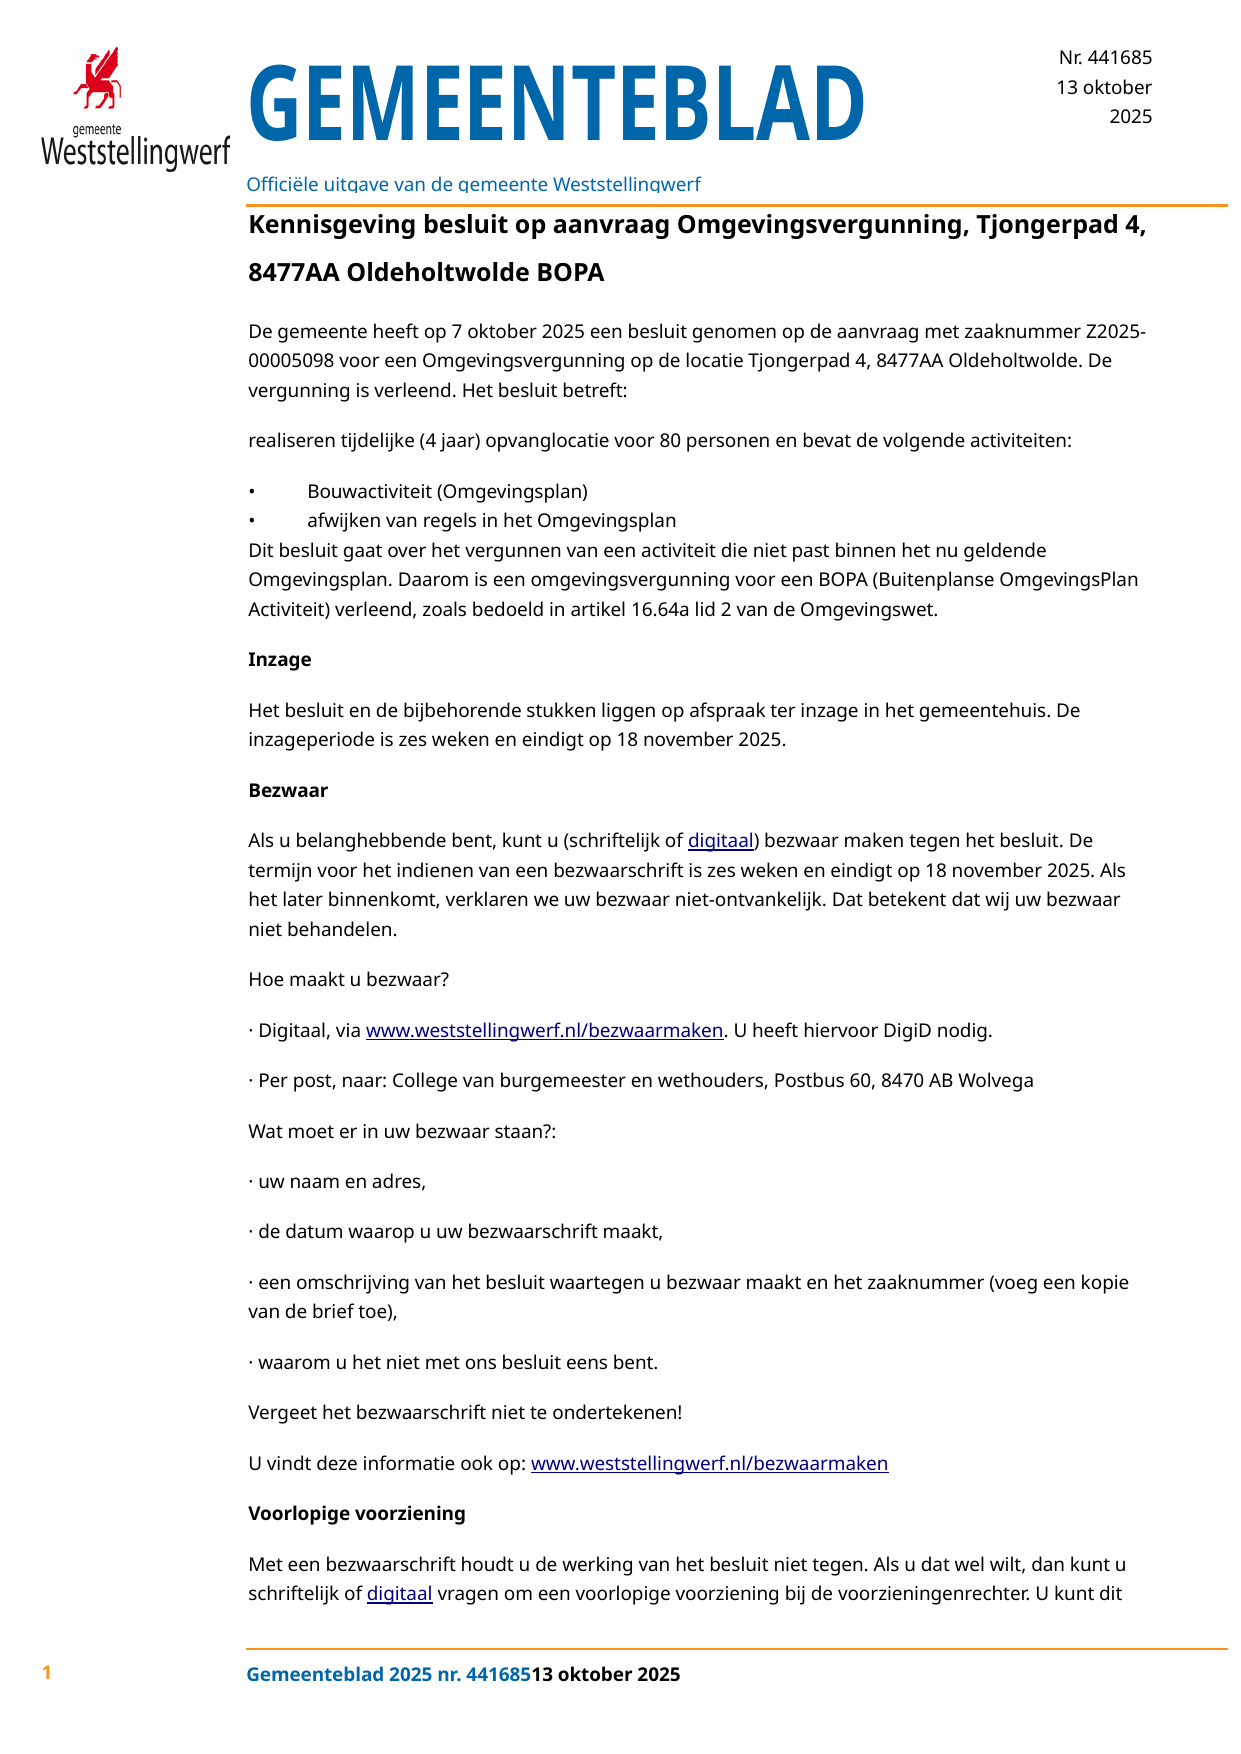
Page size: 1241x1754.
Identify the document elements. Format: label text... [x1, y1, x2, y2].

text Hoe maakt u bezwaar? [248, 967, 1152, 992]
text · uw naam en adres, [248, 1168, 1152, 1194]
text U vindt deze informatie ook op: www.weststellingwerf.nl/bezwaarmaken [248, 1450, 1152, 1476]
text Het besluit en de bijbehorende stukken liggen op afspraak ter inzage in het gemeentehuis. De inzageperiode is zes weken en eindigt op 18 november 2025. [248, 697, 1152, 752]
text De gemeente heeft op 7 oktober 2025 een besluit genomen op de aanvraag met zaaknummer Z2025-00005098 voor een Omgevingsvergunning op de locatie Tjongerpad 4, 8477AA Oldeholtwolde. De vergunning is verleend. Het besluit betreft: [248, 318, 1152, 403]
text · Per post, naar: College van burgemeester en wethouders, Postbus 60, 8470 AB Wolvega [248, 1067, 1152, 1093]
text Voorlopige voorziening [248, 1500, 1152, 1526]
text · de datum waarop u uw bezwaarschrift maakt, [248, 1219, 1152, 1244]
text Met een bezwaarschrift houdt u de werking van het besluit niet tegen. Als u dat wel wilt, dan kunt u schriftelijk of digitaal vragen om een voorlopige voorziening bij de voorzieningenrechter. U kunt dit [248, 1551, 1152, 1606]
text · Digitaal, via www.weststellingwerf.nl/bezwaarmaken. U heeft hiervoor DigiD nodig. [248, 1017, 1152, 1043]
text · een omschrijving van het besluit waartegen u bezwaar maakt en het zaaknummer (voeg een kopie van de brief toe), [248, 1269, 1152, 1324]
text Wat moet er in uw bezwaar staan?: [248, 1118, 1152, 1144]
list afwijken van regels in het Omgevingsplan [248, 507, 1152, 533]
text realiseren tijdelijke (4 jaar) opvanglocatie voor 80 personen en bevat de volgende activiteiten: [248, 427, 1152, 453]
text Als u belanghebbende bent, kunt u (schriftelijk of digitaal) bezwaar maken tegen het besluit. De termijn voor het indienen van een bezwaarschrift is zes weken en eindigt op 18 november 2025. Als het later binnenkomt, verklaren we uw bezwaar niet-ontvankelijk. Dat betekent dat wij uw bezwaar niet behandelen. [248, 827, 1152, 942]
text Kennisgeving besluit op aanvraag Omgevingsvergunning, Tjongerpad 4, 8477AA Oldeholtwolde BOPA [248, 207, 1152, 288]
list Bouwactiviteit (Omgevingsplan) [248, 478, 1152, 504]
text Vergeet het bezwaarschrift niet te ondertekenen! [248, 1399, 1152, 1425]
picture [41, 47, 231, 172]
text Inzage [248, 647, 1152, 672]
text · waarom u het niet met ons besluit eens bent. [248, 1349, 1152, 1375]
text Bezwaar [248, 777, 1152, 803]
text Dit besluit gaat over het vergunnen van een activiteit die niet past binnen het nu geldende Omgevingsplan. Daarom is een omgevingsvergunning voor een BOPA (Buitenplanse OmgevingsPlan Activiteit) verleend, zoals bedoeld in artikel 16.64a lid 2 van de Omgevingswet. [248, 537, 1152, 622]
